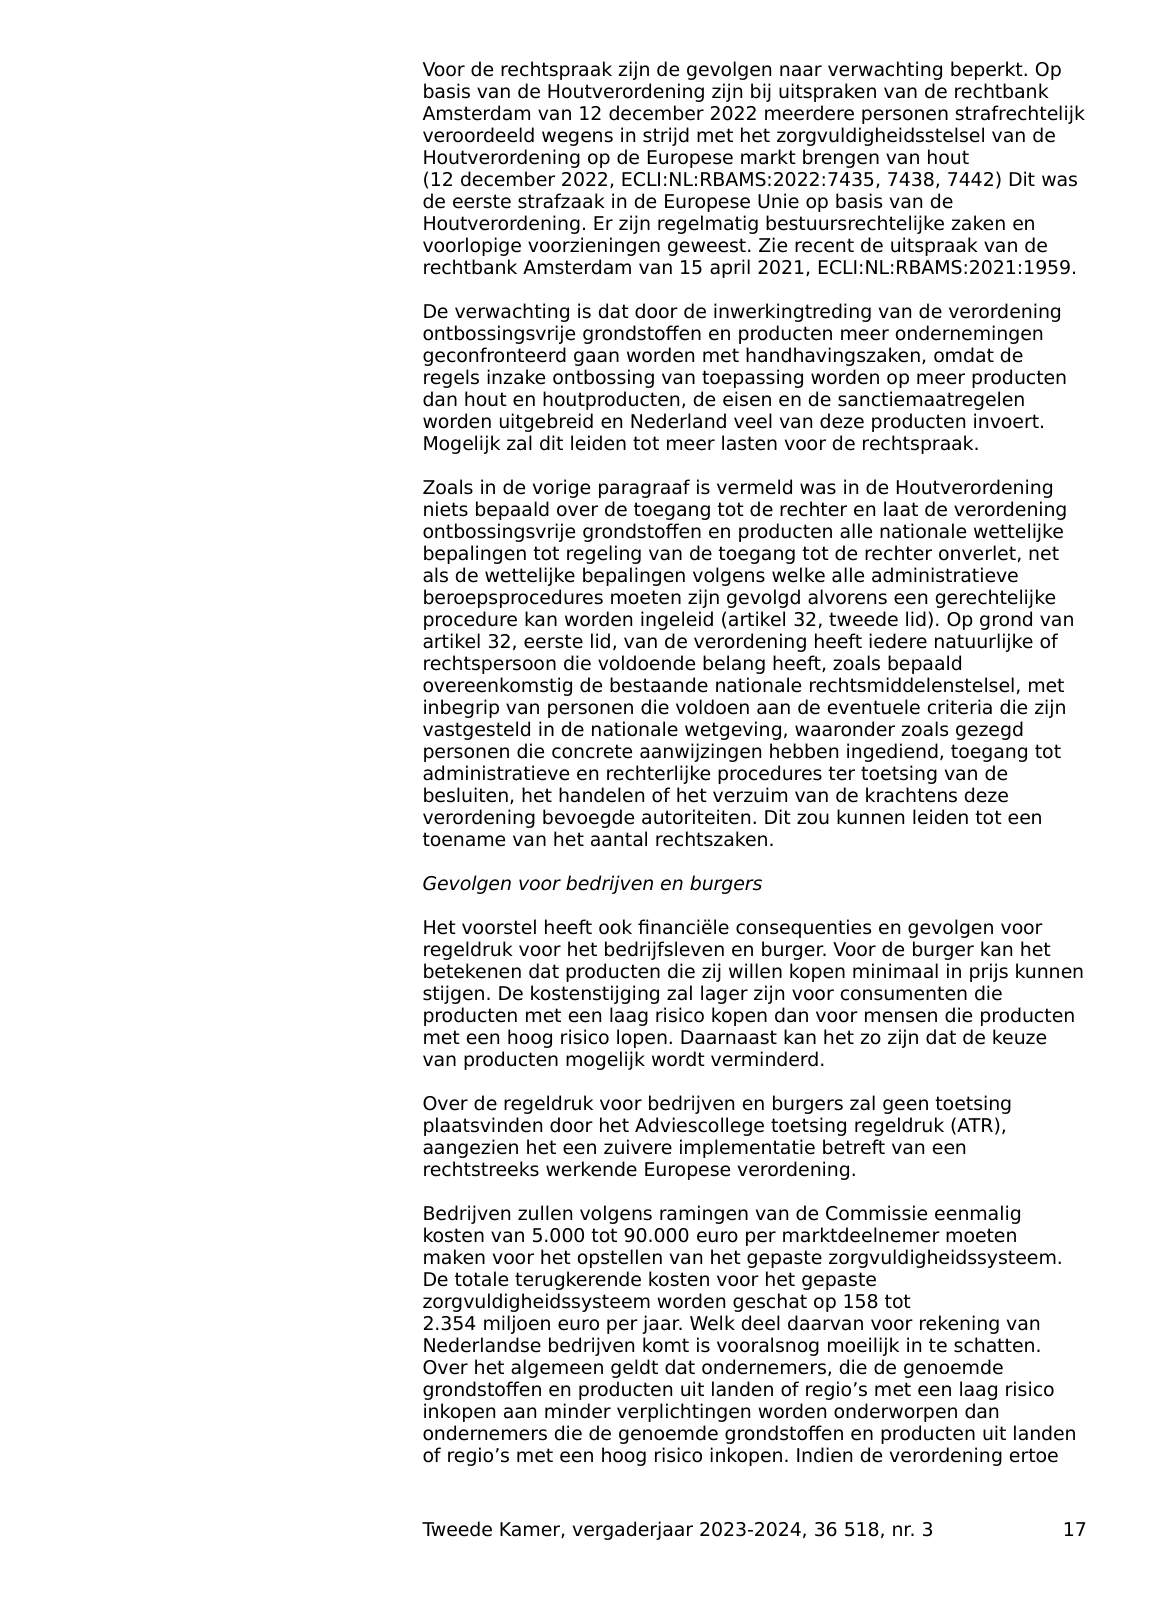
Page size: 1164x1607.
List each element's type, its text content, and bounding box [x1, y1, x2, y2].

subtitle Gevolgen voor bedrijven en burgers [422, 873, 1087, 895]
text Over de regeldruk voor bedrijven en burgers zal geen toetsing plaatsvinden door het Adviescollege toetsing regeldruk (ATR), aangezien het een zuivere implementatie betreft van een rechtstreeks werkende Europese verordening. [422, 1093, 1087, 1181]
text Bedrijven zullen volgens ramingen van de Commissie eenmalig kosten van 5.000 tot 90.000 euro per marktdeelnemer moeten maken voor het opstellen van het gepaste zorgvuldigheidssysteem. De totale terugkerende kosten voor het gepaste zorgvuldigheidssysteem worden geschat op 158 tot 2.354 miljoen euro per jaar. Welk deel daarvan voor rekening van Nederlandse bedrijven komt is vooralsnog moeilijk in te schatten. Over het algemeen geldt dat ondernemers, die de genoemde grondstoffen en producten uit landen of regio’s met een laag risico inkopen aan minder verplichtingen worden onderworpen dan ondernemers die de genoemde grondstoffen en producten uit landen of regio’s met een hoog risico inkopen. Indien de verordening ertoe [422, 1203, 1087, 1467]
text Voor de rechtspraak zijn de gevolgen naar verwachting beperkt. Op basis van de Houtverordening zijn bij uitspraken van de rechtbank Amsterdam van 12 december 2022 meerdere personen strafrechtelijk veroordeeld wegens in strijd met het zorgvuldigheidsstelsel van de Houtverordening op de Europese markt brengen van hout (12 december 2022, ECLI:NL:RBAMS:2022:7435, 7438, 7442) Dit was de eerste strafzaak in de Europese Unie op basis van de Houtverordening. Er zijn regelmatig bestuursrechtelijke zaken en voorlopige voorzieningen geweest. Zie recent de uitspraak van de rechtbank Amsterdam van 15 april 2021, ECLI:NL:RBAMS:2021:1959. [422, 59, 1087, 279]
text Zoals in de vorige paragraaf is vermeld was in de Houtverordening niets bepaald over de toegang tot de rechter en laat de verordening ontbossingsvrije grondstoffen en producten alle nationale wettelijke bepalingen tot regeling van de toegang tot de rechter onverlet, net als de wettelijke bepalingen volgens welke alle administratieve beroepsprocedures moeten zijn gevolgd alvorens een gerechtelijke procedure kan worden ingeleid (artikel 32, tweede lid). Op grond van artikel 32, eerste lid, van de verordening heeft iedere natuurlijke of rechtspersoon die voldoende belang heeft, zoals bepaald overeenkomstig de bestaande nationale rechtsmiddelenstelsel, met inbegrip van personen die voldoen aan de eventuele criteria die zijn vastgesteld in de nationale wetgeving, waaronder zoals gezegd personen die concrete aanwijzingen hebben ingediend, toegang tot administratieve en rechterlijke procedures ter toetsing van de besluiten, het handelen of het verzuim van de krachtens deze verordening bevoegde autoriteiten. Dit zou kunnen leiden tot een toename van het aantal rechtszaken. [422, 477, 1087, 851]
text De verwachting is dat door de inwerkingtreding van de verordening ontbossingsvrije grondstoffen en producten meer ondernemingen geconfronteerd gaan worden met handhavingszaken, omdat de regels inzake ontbossing van toepassing worden op meer producten dan hout en houtproducten, de eisen en de sanctiemaatregelen worden uitgebreid en Nederland veel van deze producten invoert. Mogelijk zal dit leiden tot meer lasten voor de rechtspraak. [422, 301, 1087, 455]
text Het voorstel heeft ook financiële consequenties en gevolgen voor regeldruk voor het bedrijfsleven en burger. Voor de burger kan het betekenen dat producten die zij willen kopen minimaal in prijs kunnen stijgen. De kostenstijging zal lager zijn voor consumenten die producten met een laag risico kopen dan voor mensen die producten met een hoog risico lopen. Daarnaast kan het zo zijn dat de keuze van producten mogelijk wordt verminderd. [422, 917, 1087, 1071]
